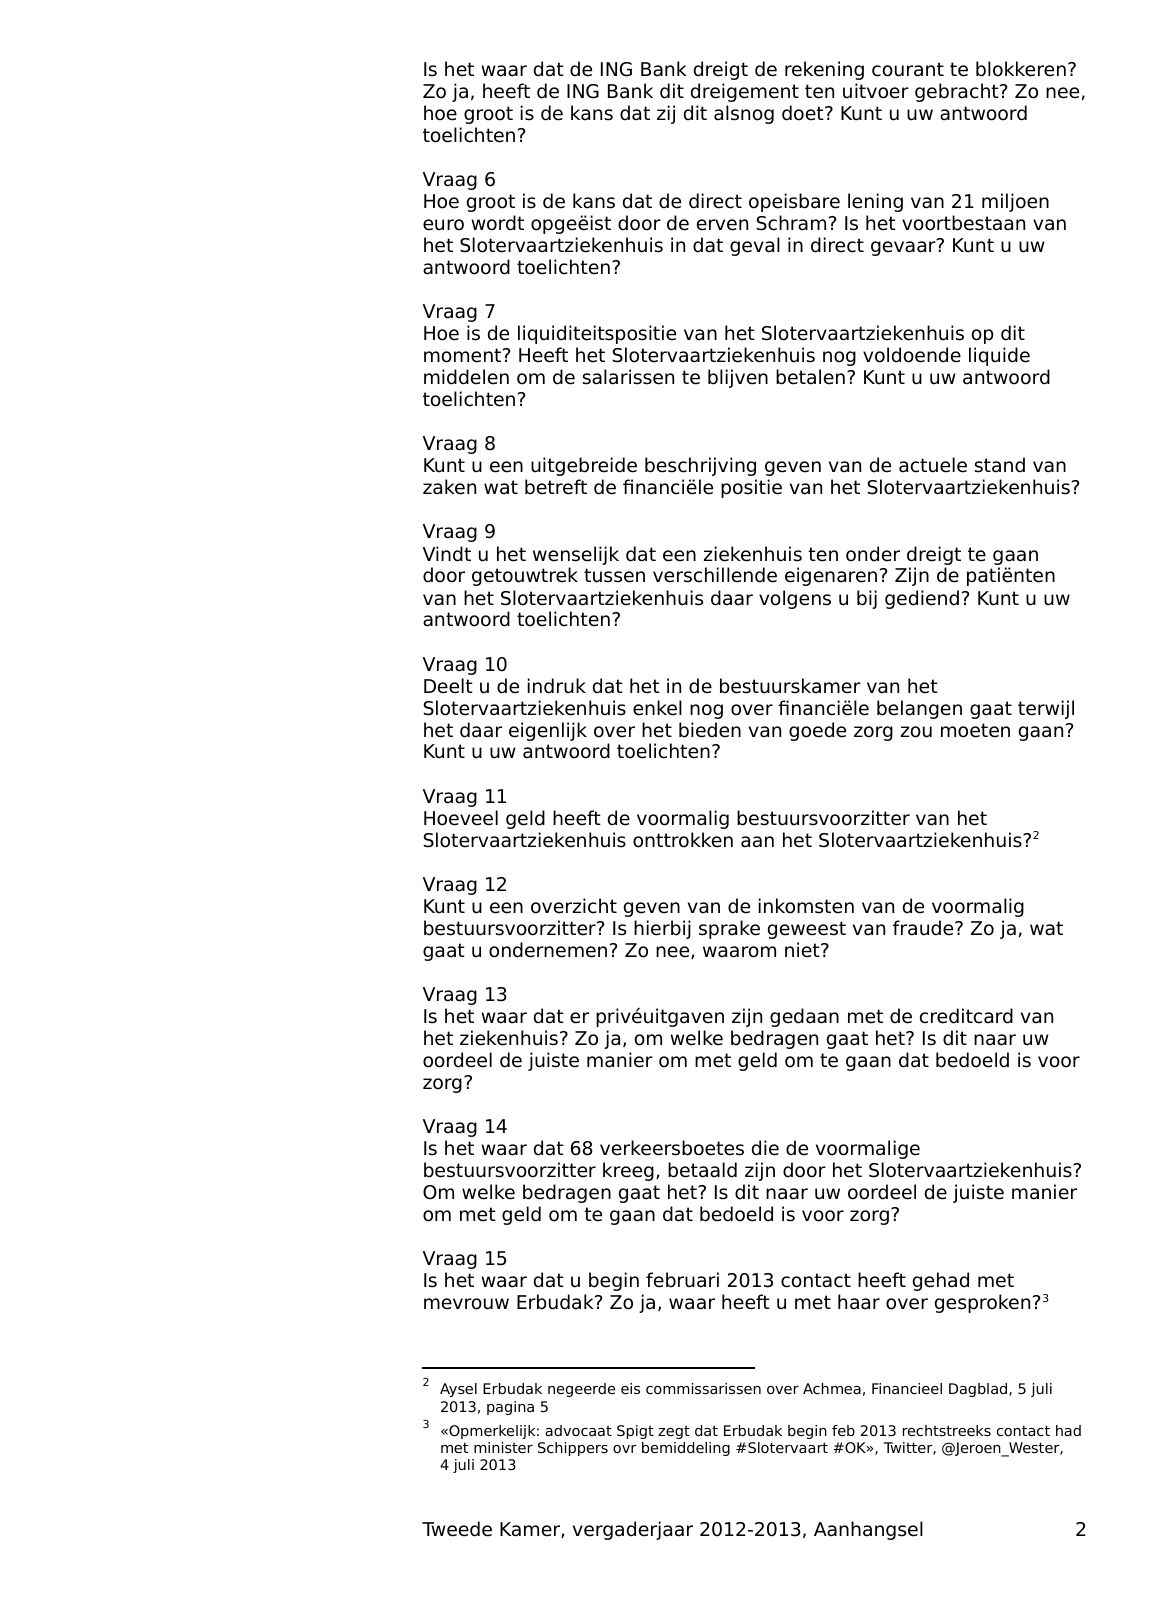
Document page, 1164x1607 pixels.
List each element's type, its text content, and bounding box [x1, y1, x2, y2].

text Kunt u een overzicht geven van de inkomsten van de voormalig bestuursvoorzitter? Is hierbij sprake geweest van fraude? Zo ja, wat gaat u ondernemen? Zo nee, waarom niet? [422, 896, 1087, 962]
text Vraag 14 [422, 1116, 1087, 1138]
text Vindt u het wenselijk dat een ziekenhuis ten onder dreigt te gaan door getouwtrek tussen verschillende eigenaren? Zijn de patiënten van het Slotervaartziekenhuis daar volgens u bij gediend? Kunt u uw antwoord toelichten? [422, 543, 1087, 631]
text Is het waar dat u begin februari 2013 contact heeft gehad met mevrouw Erbudak? Zo ja, waar heeft u met haar over gesproken? [422, 1270, 1087, 1314]
text Is het waar dat er privéuitgaven zijn gedaan met de creditcard van het ziekenhuis? Zo ja, om welke bedragen gaat het? Is dit naar uw oordeel de juiste manier om met geld om te gaan dat bedoeld is voor zorg? [422, 1006, 1087, 1094]
text Is het waar dat de ING Bank dreigt de rekening courant te blokkeren? Zo ja, heeft de ING Bank dit dreigement ten uitvoer gebracht? Zo nee, hoe groot is de kans dat zij dit alsnog doet? Kunt u uw antwoord toelichten? [422, 59, 1087, 147]
text Deelt u de indruk dat het in de bestuurskamer van het Slotervaartziekenhuis enkel nog over financiële belangen gaat terwijl het daar eigenlijk over het bieden van goede zorg zou moeten gaan? Kunt u uw antwoord toelichten? [422, 676, 1087, 763]
text «Opmerkelijk: advocaat Spigt zegt dat Erbudak begin feb 2013 rechtstreeks contact had met minister Schippers ovr bemiddeling #Slotervaart #OK», Twitter, @Jeroen_Wester, 4 juli 2013 [422, 1418, 1087, 1474]
text Vraag 8 [422, 433, 1087, 455]
text Is het waar dat 68 verkeersboetes die de voormalige bestuursvoorzitter kreeg, betaald zijn door het Slotervaartziekenhuis? Om welke bedragen gaat het? Is dit naar uw oordeel de juiste manier om met geld om te gaan dat bedoeld is voor zorg? [422, 1138, 1087, 1226]
text Hoe groot is de kans dat de direct opeisbare lening van 21 miljoen euro wordt opgeëist door de erven Schram? Is het voortbestaan van het Slotervaartziekenhuis in dat geval in direct gevaar? Kunt u uw antwoord toelichten? [422, 191, 1087, 279]
text Vraag 7 [422, 301, 1087, 323]
text Vraag 9 [422, 521, 1087, 543]
text Kunt u een uitgebreide beschrijving geven van de actuele stand van zaken wat betreft de financiële positie van het Slotervaartziekenhuis? [422, 455, 1087, 499]
text Hoe is de liquiditeitspositie van het Slotervaartziekenhuis op dit moment? Heeft het Slotervaartziekenhuis nog voldoende liquide middelen om de salarissen te blijven betalen? Kunt u uw antwoord toelichten? [422, 323, 1087, 411]
text Vraag 13 [422, 984, 1087, 1006]
text Vraag 11 [422, 786, 1087, 808]
text Vraag 6 [422, 169, 1087, 191]
text Aysel Erbudak negeerde eis commissarissen over Achmea, Financieel Dagblad, 5 juli 2013, pagina 5 [422, 1377, 1087, 1416]
text Hoeveel geld heeft de voormalig bestuursvoorzitter van het Slotervaartziekenhuis onttrokken aan het Slotervaartziekenhuis? [422, 808, 1087, 852]
text Vraag 10 [422, 653, 1087, 676]
text Vraag 15 [422, 1248, 1087, 1270]
text Vraag 12 [422, 874, 1087, 896]
